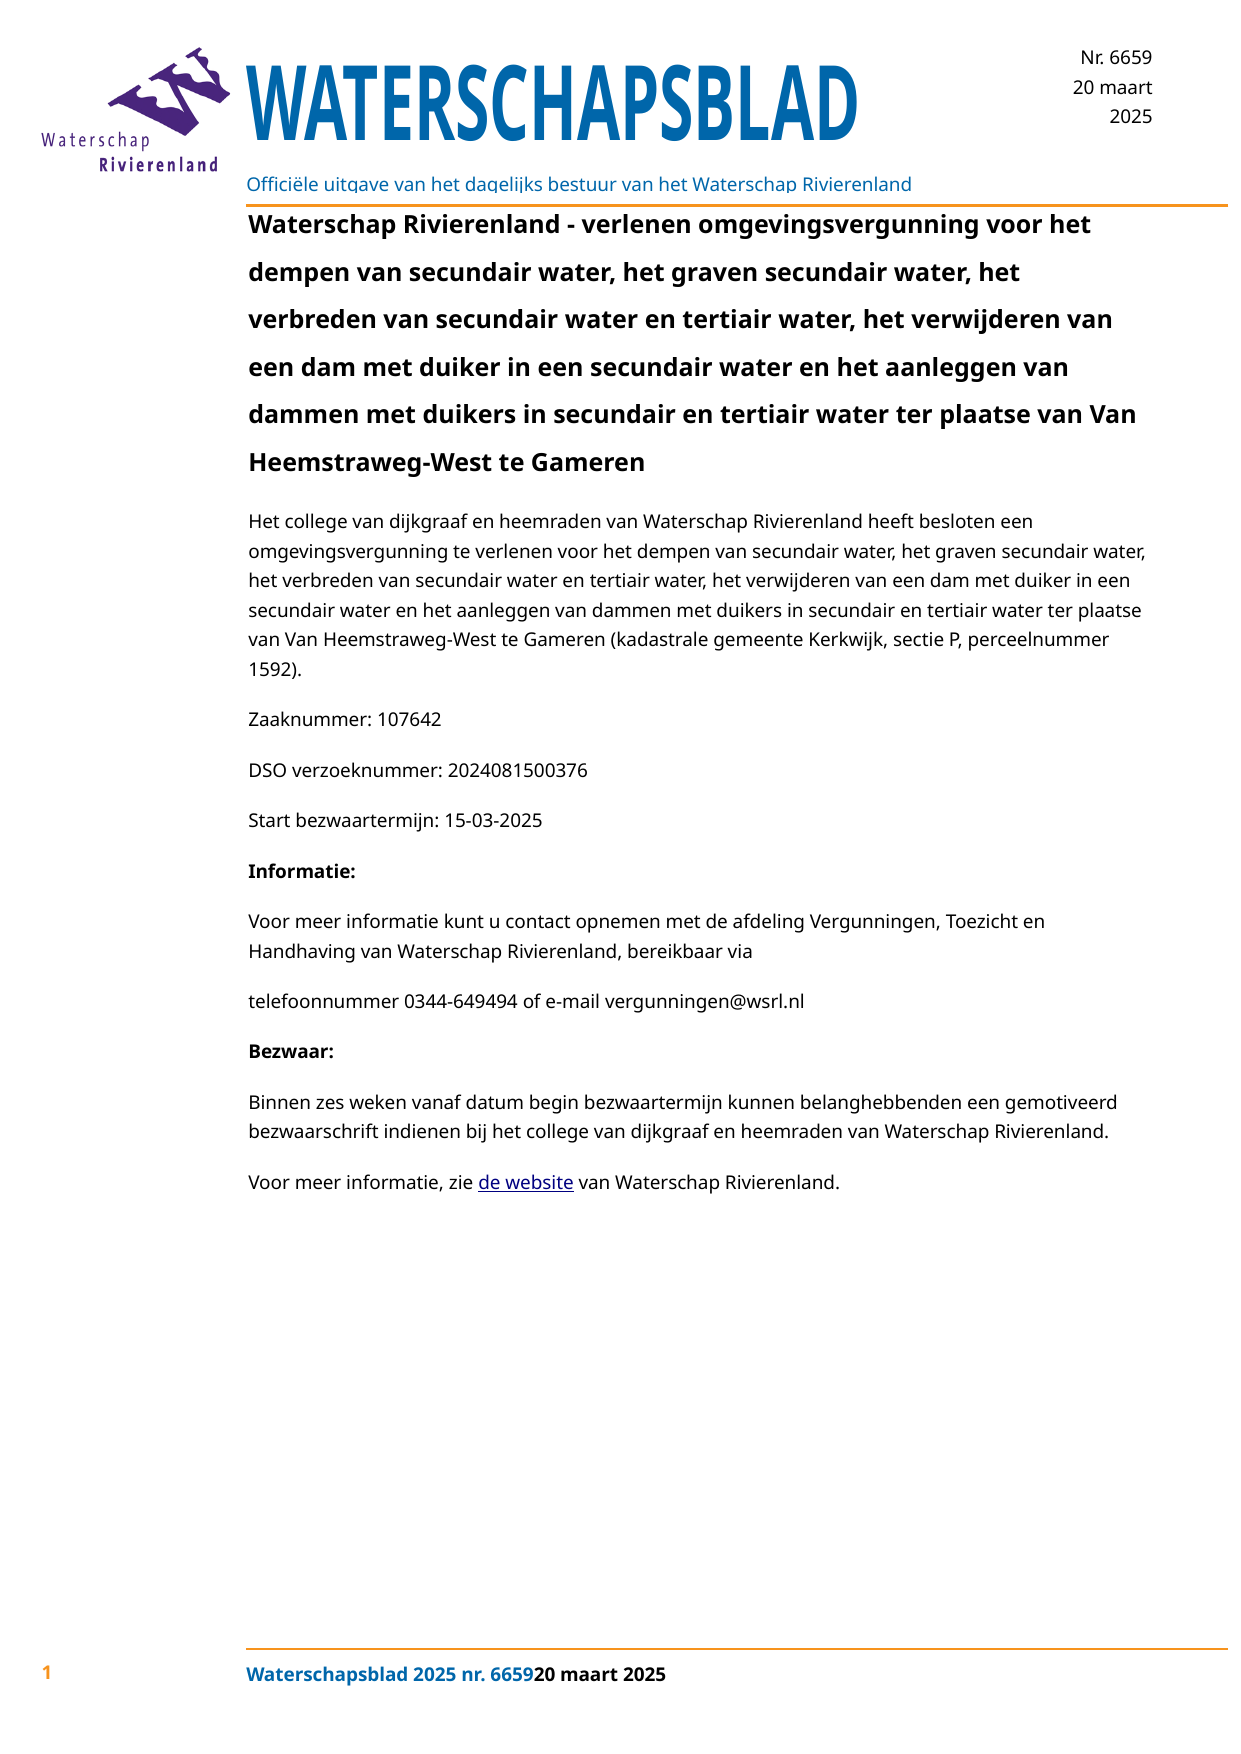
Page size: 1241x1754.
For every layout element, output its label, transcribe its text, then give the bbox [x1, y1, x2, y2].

text Het college van dijkgraaf en heemraden van Waterschap Rivierenland heeft besloten een omgevingsvergunning te verlenen voor het dempen van secundair water, het graven secundair water, het verbreden van secundair water en tertiair water, het verwijderen van een dam met duiker in een secundair water en het aanleggen van dammen met duikers in secundair en tertiair water ter plaatse van Van Heemstraweg-West te Gameren (kadastrale gemeente Kerkwijk, sectie P‚ perceelnummer 1592). [248, 508, 1152, 682]
text Bezwaar: [248, 1039, 1152, 1064]
text Binnen zes weken vanaf datum begin bezwaartermijn kunnen belanghebbenden een gemotiveerd bezwaarschrift indienen bij het college van dijkgraaf en heemraden van Waterschap Rivierenland. [248, 1089, 1152, 1144]
text Voor meer informatie, zie de website van Waterschap Rivierenland. [248, 1169, 1152, 1195]
text telefoonnummer 0344-649494 of e-mail vergunningen@wsrl.nl [248, 988, 1152, 1014]
text Waterschap Rivierenland - verlenen omgevingsvergunning voor het dempen van secundair water, het graven secundair water, het verbreden van secundair water en tertiair water, het verwijderen van een dam met duiker in een secundair water en het aanleggen van dammen met duikers in secundair en tertiair water ter plaatse van Van Heemstraweg-West te Gameren [248, 207, 1152, 479]
picture [41, 47, 231, 172]
text Start bezwaartermijn: 15-03-2025 [248, 807, 1152, 833]
text Informatie: [248, 858, 1152, 884]
text Zaaknummer: 107642 [248, 707, 1152, 732]
text DSO verzoeknummer: 2024081500376 [248, 757, 1152, 783]
text Voor meer informatie kunt u contact opnemen met de afdeling Vergunningen, Toezicht en Handhaving van Waterschap Rivierenland, bereikbaar via [248, 908, 1152, 964]
